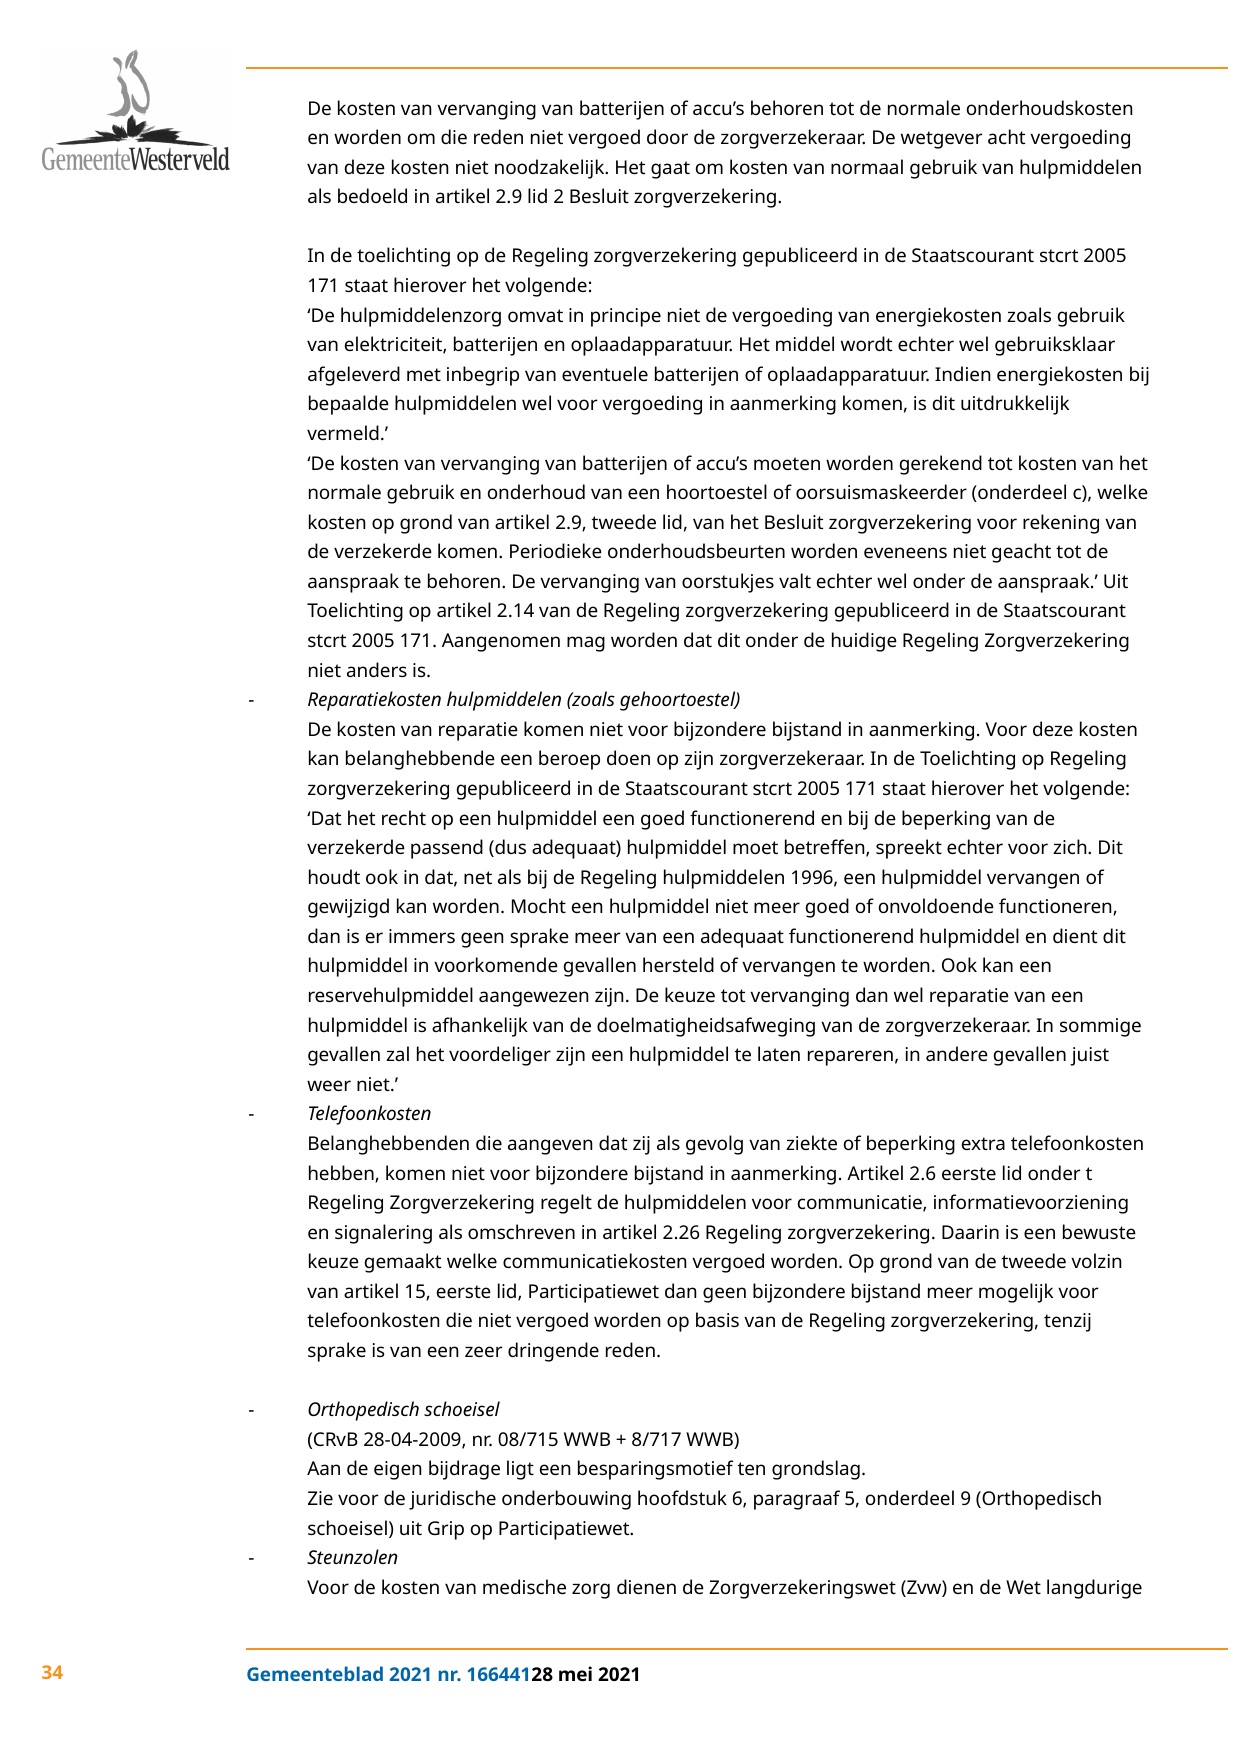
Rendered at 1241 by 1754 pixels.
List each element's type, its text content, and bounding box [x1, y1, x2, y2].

list Steunzolen [248, 1544, 1152, 1570]
list Reparatiekosten hulpmiddelen (zoals gehoortoestel) [248, 686, 1152, 712]
list ‘De kosten van vervanging van batterijen of accu’s moeten worden gerekend tot kosten van het normale gebruik en onderhoud van een hoortoestel of oorsuismaskeerder (onderdeel c), welke kosten op grond van artikel 2.9, tweede lid, van het Besluit zorgverzekering voor rekening van de verzekerde komen. Periodieke onderhoudsbeurten worden eveneens niet geacht tot de aanspraak te behoren. De vervanging van oorstukjes valt echter wel onder de aanspraak.’ Uit Toelichting op artikel 2.14 van de Regeling zorgverzekering gepubliceerd in de Staatscourant stcrt 2005 171. Aangenomen mag worden dat dit onder de huidige Regeling Zorgverzekering niet anders is. [248, 450, 1152, 683]
list Aan de eigen bijdrage ligt een besparingsmotief ten grondslag. [248, 1456, 1152, 1481]
picture [41, 47, 231, 172]
list Orthopedisch schoeisel [248, 1396, 1152, 1422]
list Belanghebbenden die aangeven dat zij als gevolg van ziekte of beperking extra telefoonkosten hebben, komen niet voor bijzondere bijstand in aanmerking. Artikel 2.6 eerste lid onder t Regeling Zorgverzekering regelt de hulpmiddelen voor communicatie, informatievoorziening en signalering als omschreven in artikel 2.26 Regeling zorgverzekering. Daarin is een bewuste keuze gemaakt welke communicatiekosten vergoed worden. Op grond van de tweede volzin van artikel 15, eerste lid, Participatiewet dan geen bijzondere bijstand meer mogelijk voor telefoonkosten die niet vergoed worden op basis van de Regeling zorgverzekering, tenzij sprake is van een zeer dringende reden. [248, 1130, 1152, 1363]
list Zie voor de juridische onderbouwing hoofdstuk 6, paragraaf 5, onderdeel 9 (Orthopedisch schoeisel) uit Grip op Participatiewet. [248, 1485, 1152, 1541]
list ‘Dat het recht op een hulpmiddel een goed functionerend en bij de beperking van de verzekerde passend (dus adequaat) hulpmiddel moet betreffen, spreekt echter voor zich. Dit houdt ook in dat, net als bij de Regeling hulpmiddelen 1996, een hulpmiddel vervangen of gewijzigd kan worden. Mocht een hulpmiddel niet meer goed of onvoldoende functioneren, dan is er immers geen sprake meer van een adequaat functionerend hulpmiddel en dient dit hulpmiddel in voorkomende gevallen hersteld of vervangen te worden. Ook kan een reservehulpmiddel aangewezen zijn. De keuze tot vervanging dan wel reparatie van een hulpmiddel is afhankelijk van de doelmatigheidsafweging van de zorgverzekeraar. In sommige gevallen zal het voordeliger zijn een hulpmiddel te laten repareren, in andere gevallen juist weer niet.’ [248, 805, 1152, 1097]
list Telefoonkosten [248, 1101, 1152, 1126]
list In de toelichting op de Regeling zorgverzekering gepubliceerd in de Staatscourant stcrt 2005 171 staat hierover het volgende: [248, 243, 1152, 298]
list De kosten van vervanging van batterijen of accu’s behoren tot de normale onderhoudskosten en worden om die reden niet vergoed door de zorgverzekeraar. De wetgever acht vergoeding van deze kosten niet noodzakelijk. Het gaat om kosten van normaal gebruik van hulpmiddelen als bedoeld in artikel 2.9 lid 2 Besluit zorgverzekering. [248, 95, 1152, 209]
list (CRvB 28-04-2009, nr. 08/715 WWB + 8/717 WWB) [248, 1426, 1152, 1452]
list ‘De hulpmiddelenzorg omvat in principe niet de vergoeding van energiekosten zoals gebruik van elektriciteit, batterijen en oplaadapparatuur. Het middel wordt echter wel gebruiksklaar afgeleverd met inbegrip van eventuele batterijen of oplaadapparatuur. Indien energiekosten bij bepaalde hulpmiddelen wel voor vergoeding in aanmerking komen, is dit uitdrukkelijk vermeld.’ [248, 302, 1152, 446]
list Voor de kosten van medische zorg dienen de Zorgverzekeringswet (Zvw) en de Wet langdurige [248, 1574, 1152, 1600]
list De kosten van reparatie komen niet voor bijzondere bijstand in aanmerking. Voor deze kosten kan belanghebbende een beroep doen op zijn zorgverzekeraar. In de Toelichting op Regeling zorgverzekering gepubliceerd in de Staatscourant stcrt 2005 171 staat hierover het volgende: [248, 716, 1152, 801]
